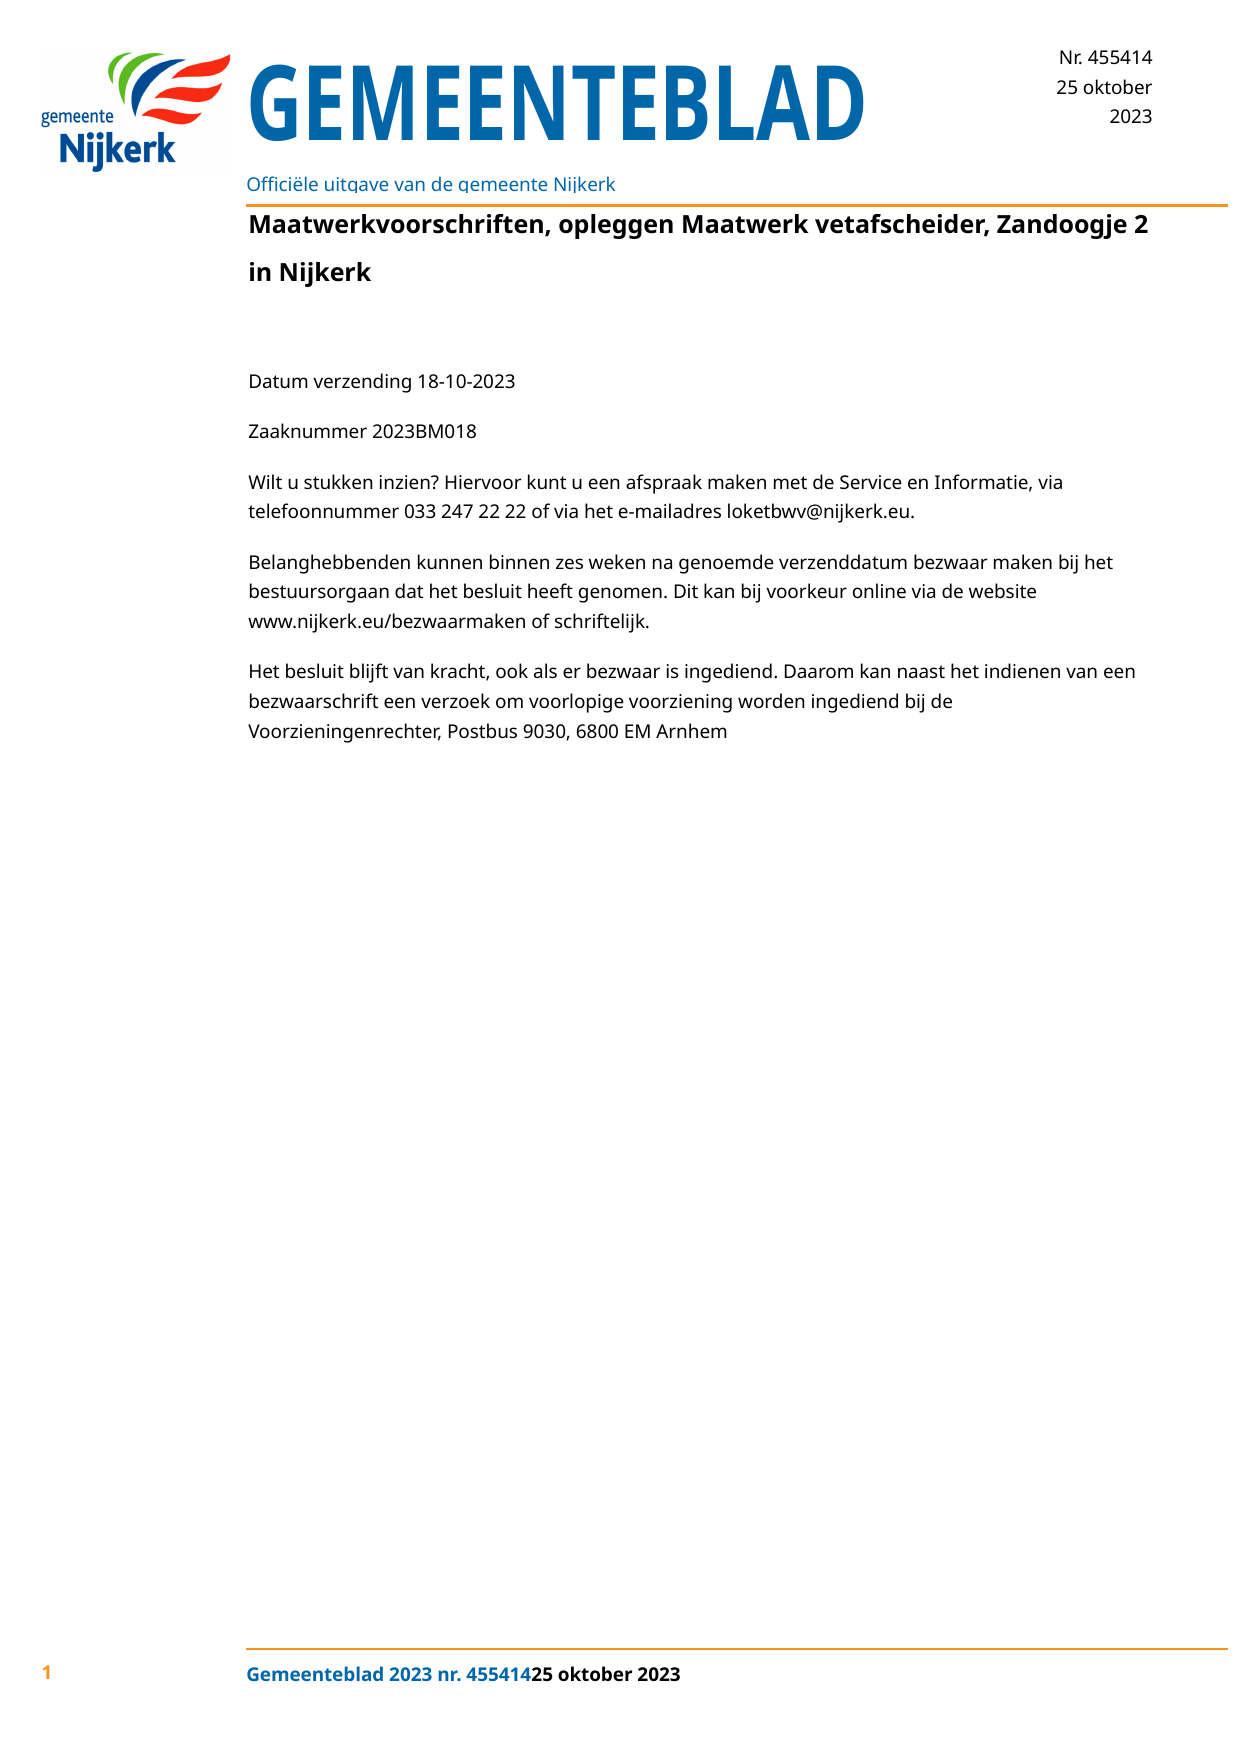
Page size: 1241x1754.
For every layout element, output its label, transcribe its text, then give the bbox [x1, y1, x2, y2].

text Maatwerkvoorschriften, opleggen Maatwerk vetafscheider, Zandoogje 2 in Nijkerk [248, 207, 1152, 288]
text Datum verzending 18-10-2023 [248, 368, 1152, 394]
text Belanghebbenden kunnen binnen zes weken na genoemde verzenddatum bezwaar maken bij het bestuursorgaan dat het besluit heeft genomen. Dit kan bij voorkeur online via de website www.nijkerk.eu/bezwaarmaken of schriftelijk. [248, 549, 1152, 634]
text Het besluit blijft van kracht, ook als er bezwaar is ingediend. Daarom kan naast het indienen van een bezwaarschrift een verzoek om voorlopige voorziening worden ingediend bij de Voorzieningenrechter, Postbus 9030, 6800 EM Arnhem [248, 659, 1152, 744]
text Zaaknummer 2023BM018 [248, 419, 1152, 444]
picture [41, 47, 231, 172]
text Wilt u stukken inzien? Hiervoor kunt u een afspraak maken met de Service en Informatie, via telefoonnummer 033 247 22 22 of via het e-mailadres loketbwv@nijkerk.eu. [248, 469, 1152, 524]
